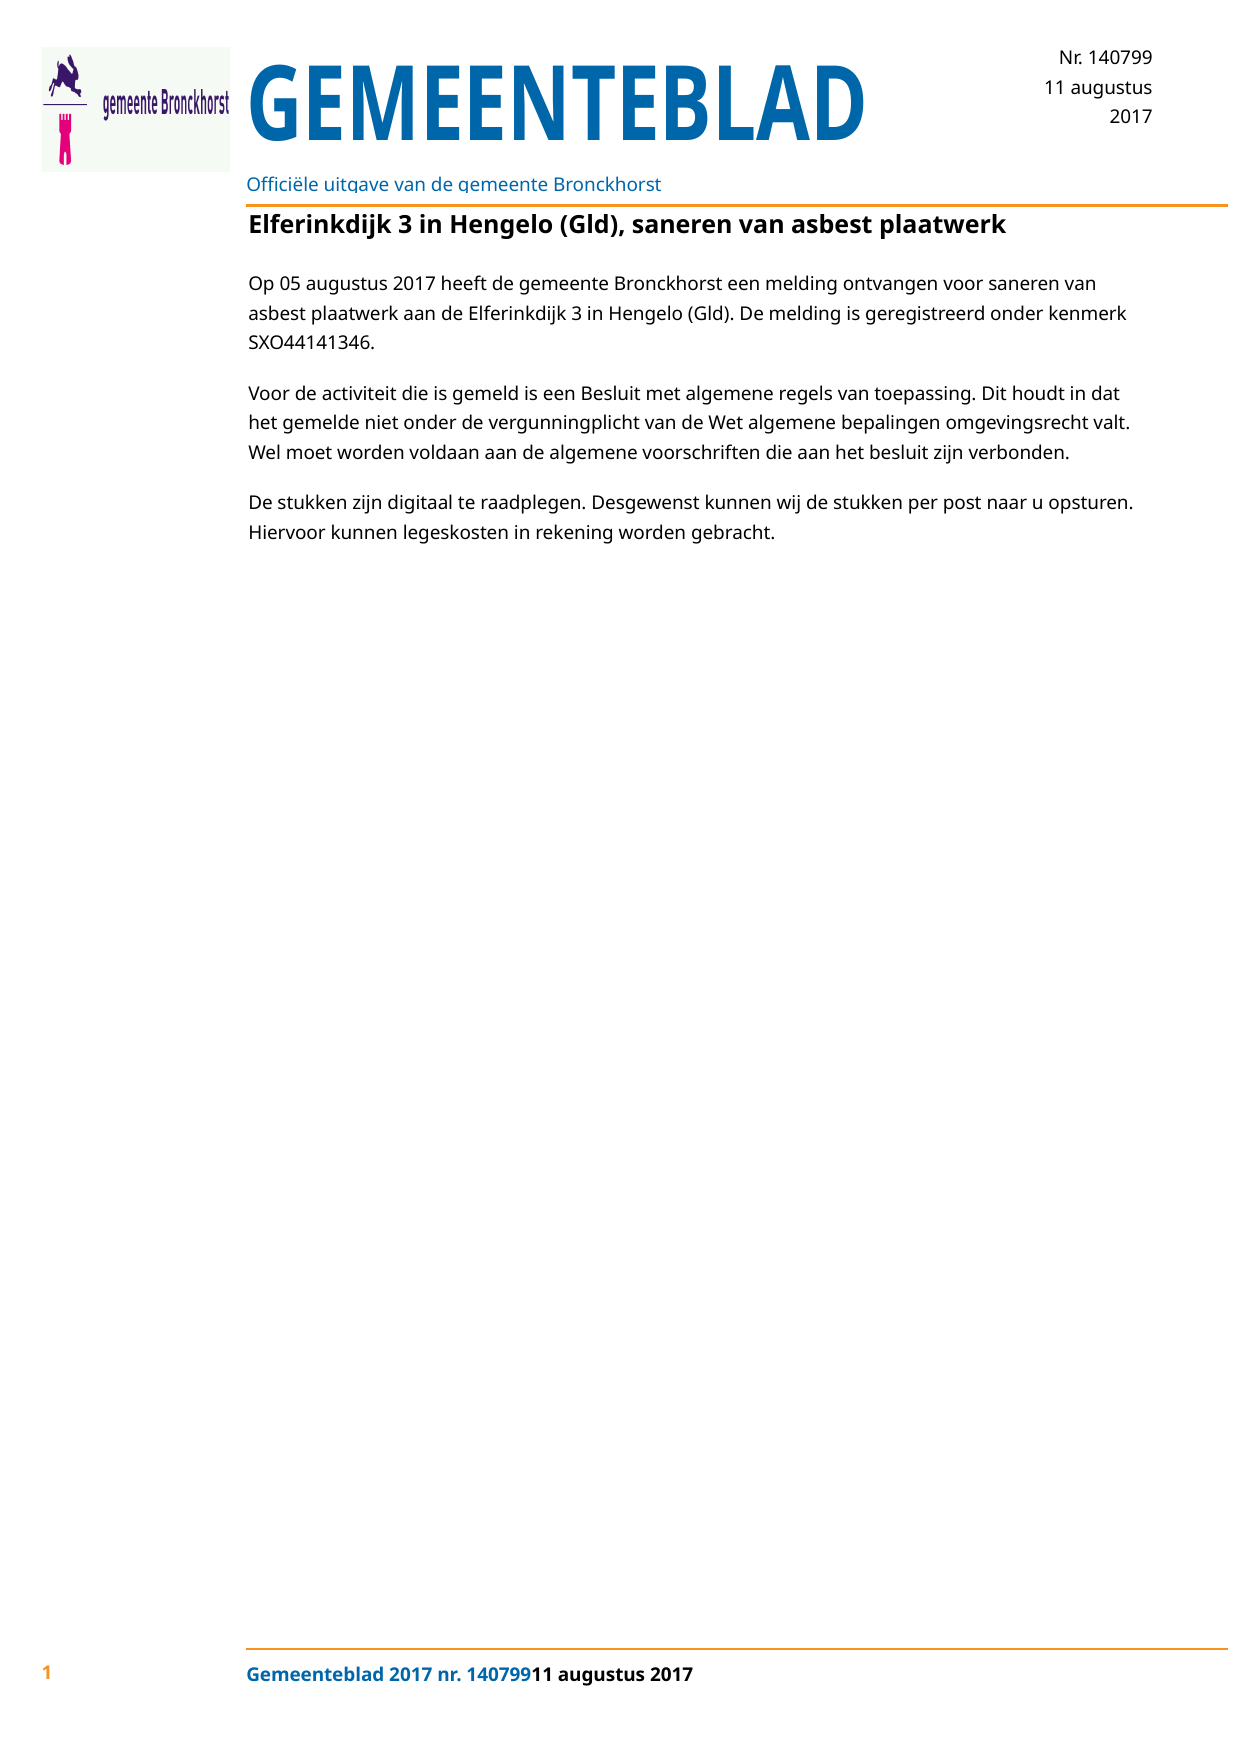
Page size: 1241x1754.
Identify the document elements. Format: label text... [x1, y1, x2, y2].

picture [41, 47, 231, 172]
text Op 05 augustus 2017 heeft de gemeente Bronckhorst een melding ontvangen voor saneren van asbest plaatwerk aan de Elferinkdijk 3 in Hengelo (Gld). De melding is geregistreerd onder kenmerk SXO44141346. [248, 270, 1152, 355]
text Voor de activiteit die is gemeld is een Besluit met algemene regels van toepassing. Dit houdt in dat het gemelde niet onder de vergunningplicht van de Wet algemene bepalingen omgevingsrecht valt. Wel moet worden voldaan aan de algemene voorschriften die aan het besluit zijn verbonden. [248, 380, 1152, 465]
text De stukken zijn digitaal te raadplegen. Desgewenst kunnen wij de stukken per post naar u opsturen. Hiervoor kunnen legeskosten in rekening worden gebracht. [248, 489, 1152, 545]
text Elferinkdijk 3 in Hengelo (Gld), saneren van asbest plaatwerk [248, 207, 1152, 241]
